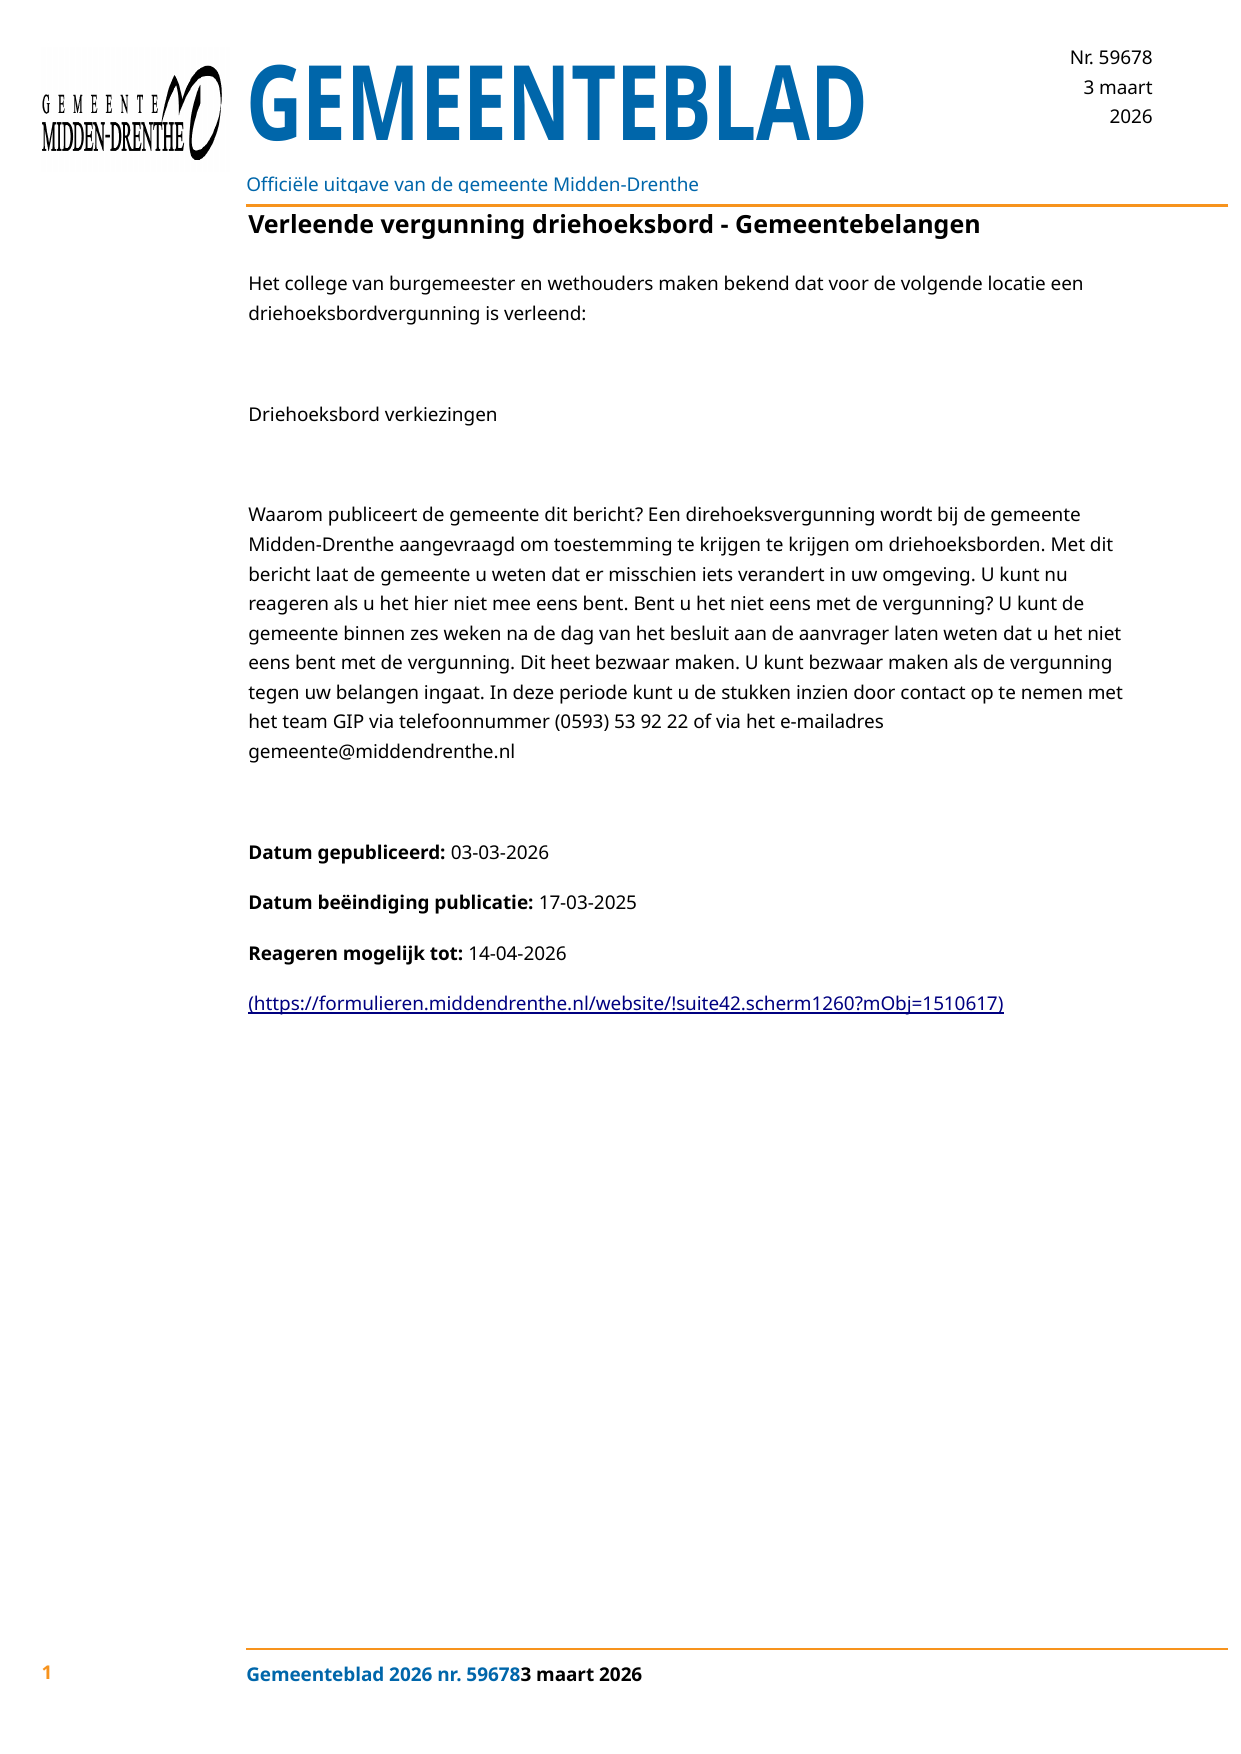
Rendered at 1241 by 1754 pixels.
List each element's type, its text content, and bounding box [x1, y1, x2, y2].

text Waarom publiceert de gemeente dit bericht? Een direhoeksvergunning wordt bij de gemeente Midden-Drenthe aangevraagd om toestemming te krijgen te krijgen om driehoeksborden. Met dit bericht laat de gemeente u weten dat er misschien iets verandert in uw omgeving. U kunt nu reageren als u het hier niet mee eens bent. Bent u het niet eens met de vergunning? U kunt de gemeente binnen zes weken na de dag van het besluit aan de aanvrager laten weten dat u het niet eens bent met de vergunning. Dit heet bezwaar maken. U kunt bezwaar maken als de vergunning tegen uw belangen ingaat. In deze periode kunt u de stukken inzien door contact op te nemen met het team GIP via telefoonnummer (0593) 53 92 22 of via het e-mailadres gemeente@middendrenthe.nl [248, 502, 1152, 764]
text Verleende vergunning driehoeksbord - Gemeentebelangen [248, 207, 1152, 241]
text (https://formulieren.middendrenthe.nl/website/!suite42.scherm1260?mObj=1510617) [248, 990, 1152, 1016]
text Het college van burgemeester en wethouders maken bekend dat voor de volgende locatie een driehoeksbordvergunning is verleend: [248, 270, 1152, 326]
text Driehoeksbord verkiezingen [248, 401, 1152, 426]
text Reageren mogelijk tot: 14-04-2026 [248, 940, 1152, 966]
picture [41, 47, 231, 172]
text Datum gepubliceerd: 03-03-2026 [248, 839, 1152, 865]
text Datum beëindiging publicatie: 17-03-2025 [248, 889, 1152, 915]
